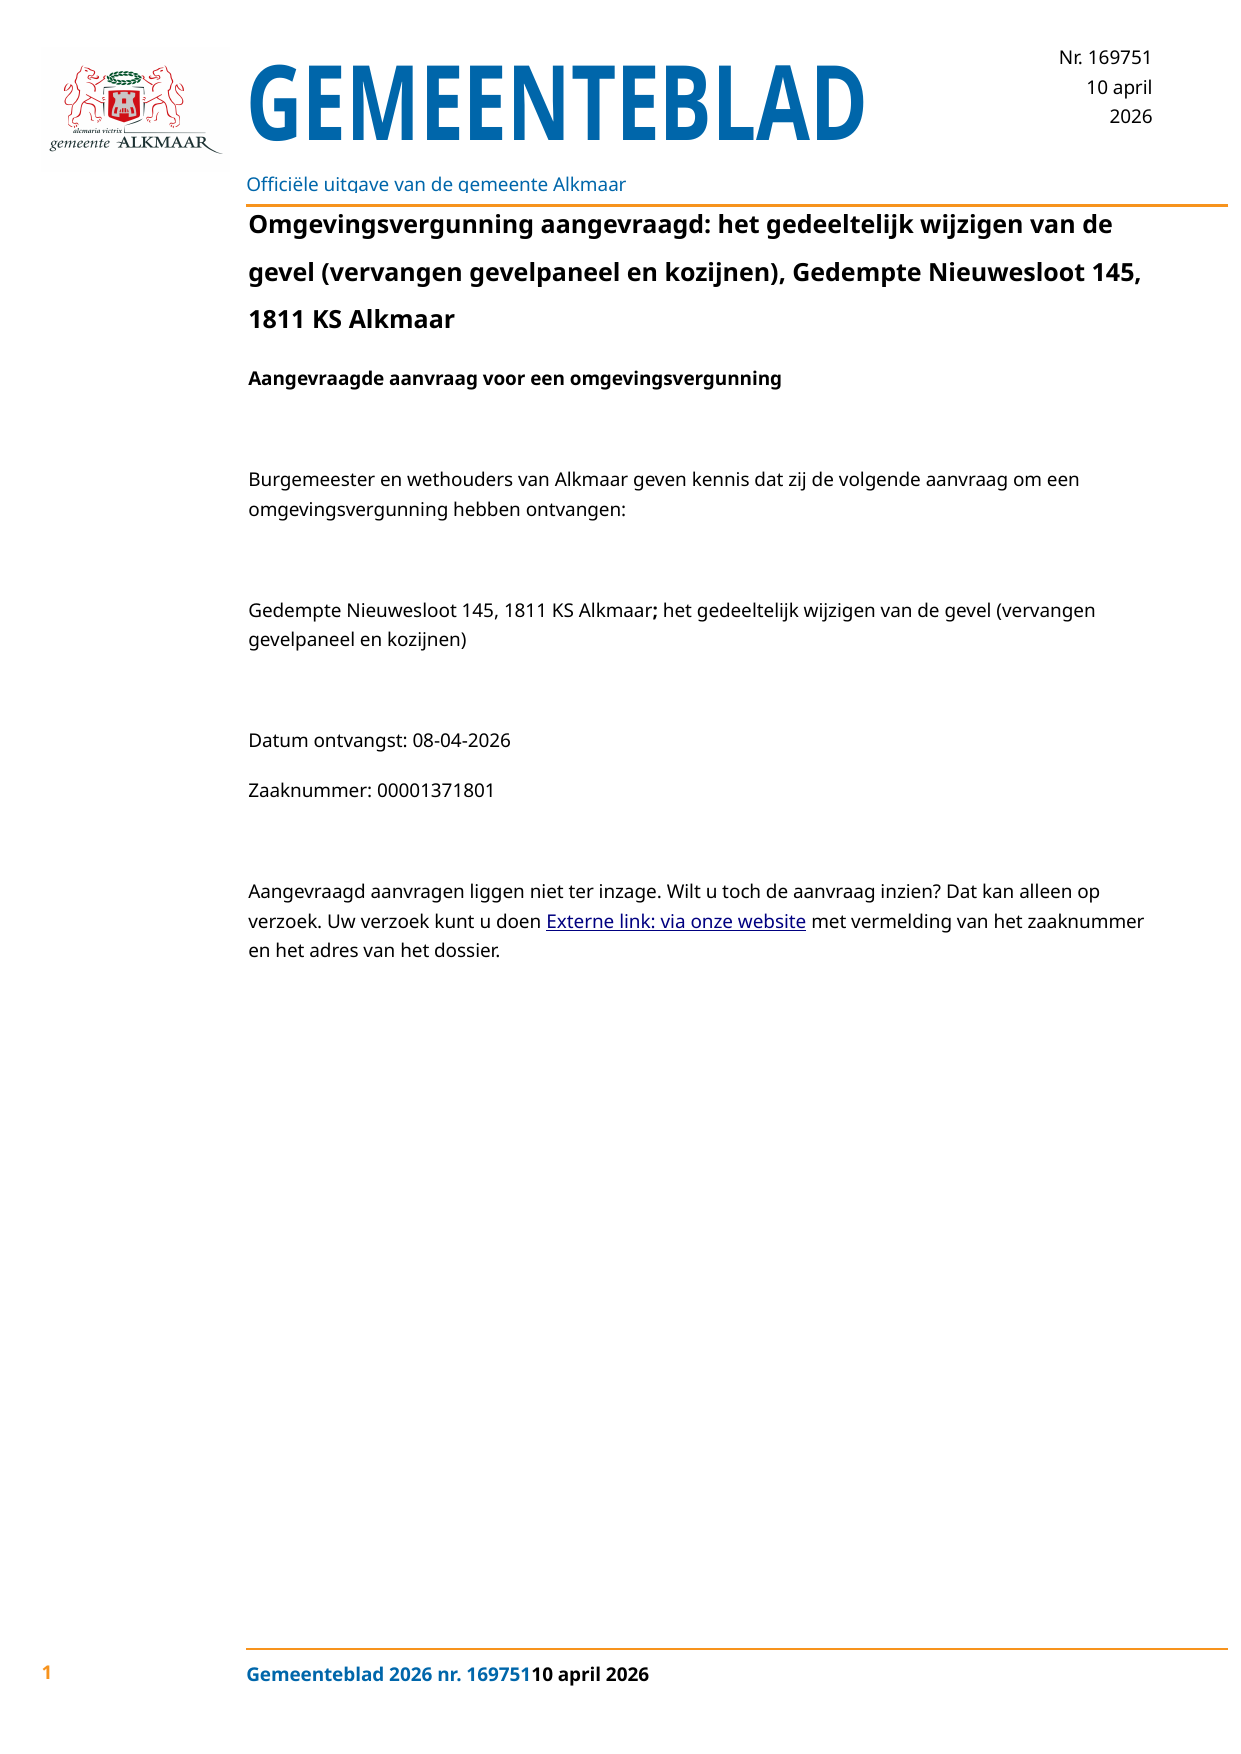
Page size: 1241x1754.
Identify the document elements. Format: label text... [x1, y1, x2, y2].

text Zaaknummer: 00001371801 [248, 778, 1152, 803]
text Gedempte Nieuwesloot 145, 1811 KS Alkmaar; het gedeeltelijk wijzigen van de gevel (vervangen gevelpaneel en kozijnen) [248, 597, 1152, 652]
text Aangevraagde aanvraag voor een omgevingsvergunning [248, 366, 1152, 391]
text Burgemeester en wethouders van Alkmaar geven kennis dat zij de volgende aanvraag om een omgevingsvergunning hebben ontvangen: [248, 466, 1152, 522]
picture [41, 47, 231, 172]
text Aangevraagd aanvragen liggen niet ter inzage. Wilt u toch de aanvraag inzien? Dat kan alleen op verzoek. Uw verzoek kunt u doen Externe link: via onze website met vermelding van het zaaknummer en het adres van het dossier. [248, 878, 1152, 963]
text Omgevingsvergunning aangevraagd: het gedeeltelijk wijzigen van de gevel (vervangen gevelpaneel en kozijnen), Gedempte Nieuwesloot 145, 1811 KS Alkmaar [248, 207, 1152, 336]
text Datum ontvangst: 08-04-2026 [248, 727, 1152, 753]
